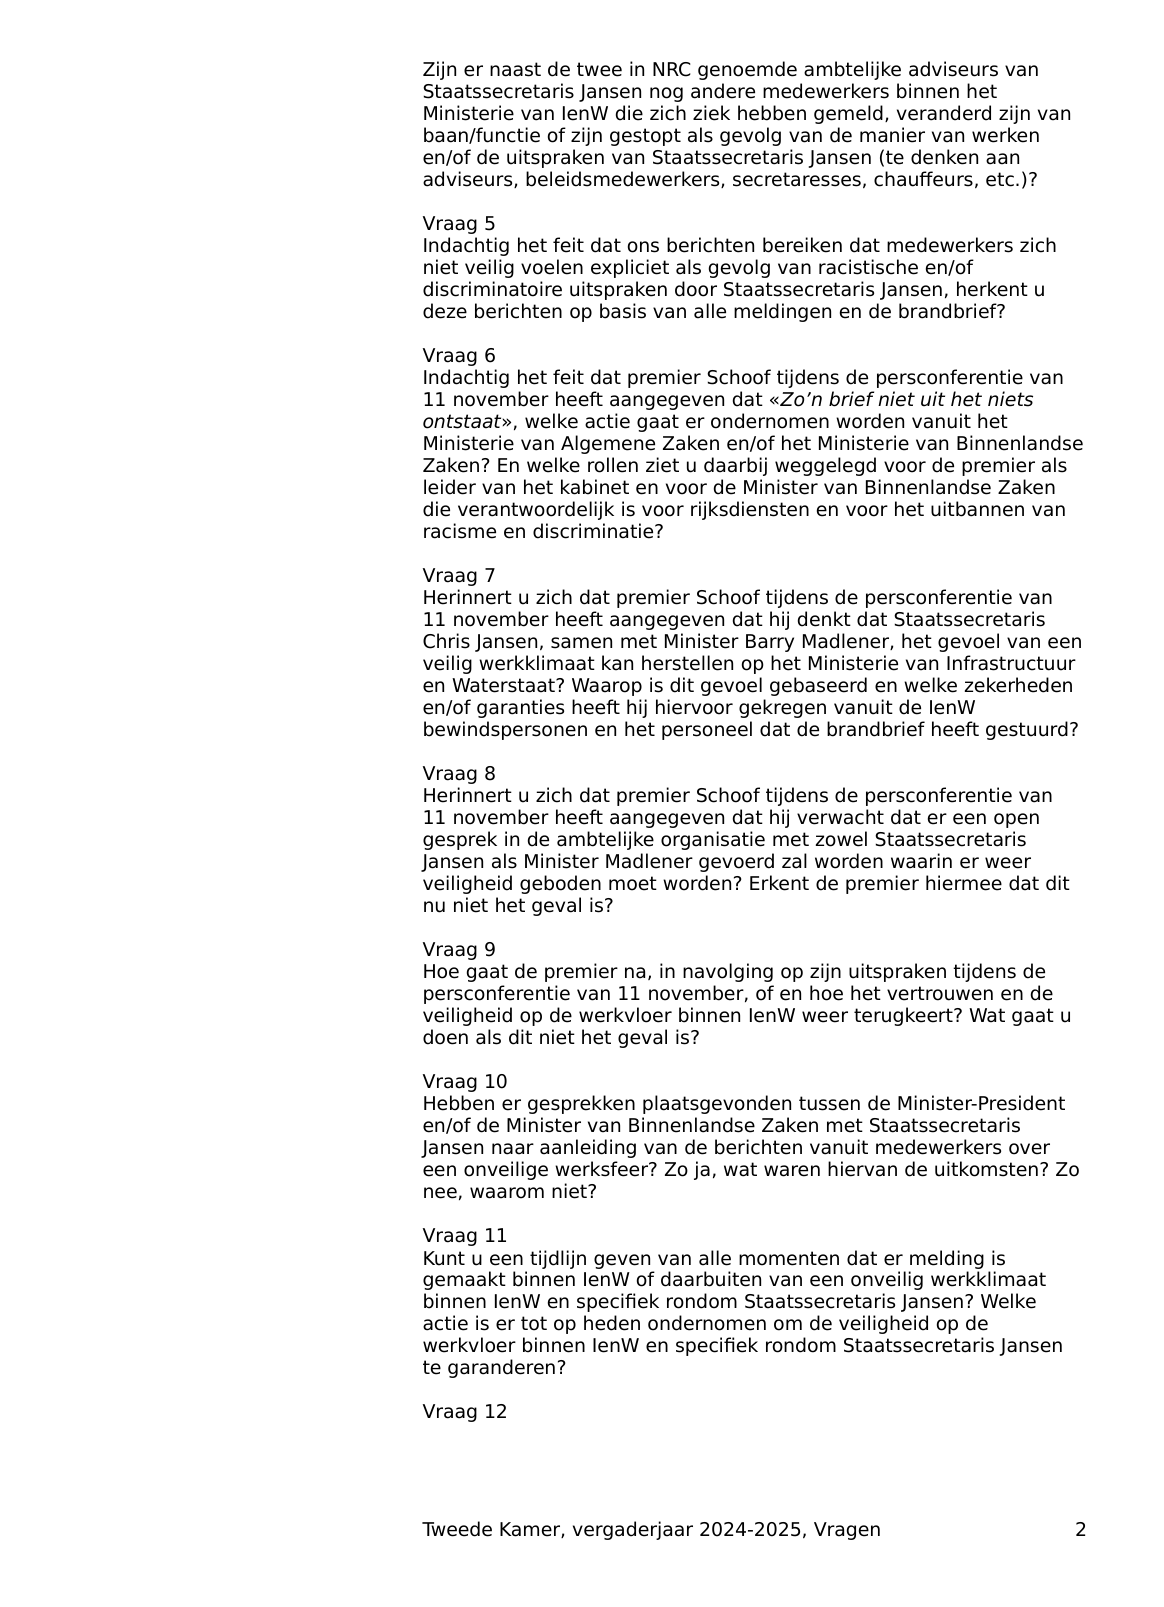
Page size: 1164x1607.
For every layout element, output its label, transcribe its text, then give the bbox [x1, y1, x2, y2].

text Hebben er gesprekken plaatsgevonden tussen de Minister-President en/of de Minister van Binnenlandse Zaken met Staatssecretaris Jansen naar aanleiding van de berichten vanuit medewerkers over een onveilige werksfeer? Zo ja, wat waren hiervan de uitkomsten? Zo nee, waarom niet? [422, 1093, 1087, 1203]
text Vraag 6 [422, 345, 1087, 367]
text Vraag 11 [422, 1225, 1087, 1247]
text Vraag 8 [422, 763, 1087, 785]
text Vraag 10 [422, 1071, 1087, 1093]
text Hoe gaat de premier na, in navolging op zijn uitspraken tijdens de persconferentie van 11 november, of en hoe het vertrouwen en de veiligheid op de werkvloer binnen IenW weer terugkeert? Wat gaat u doen als dit niet het geval is? [422, 961, 1087, 1049]
text Herinnert u zich dat premier Schoof tijdens de persconferentie van 11 november heeft aangegeven dat hij verwacht dat er een open gesprek in de ambtelijke organisatie met zowel Staatssecretaris Jansen als Minister Madlener gevoerd zal worden waarin er weer veiligheid geboden moet worden? Erkent de premier hiermee dat dit nu niet het geval is? [422, 785, 1087, 917]
text Kunt u een tijdlijn geven van alle momenten dat er melding is gemaakt binnen IenW of daarbuiten van een onveilig werkklimaat binnen IenW en specifiek rondom Staatssecretaris Jansen? Welke actie is er tot op heden ondernomen om de veiligheid op de werkvloer binnen IenW en specifiek rondom Staatssecretaris Jansen te garanderen? [422, 1247, 1087, 1379]
text Indachtig het feit dat ons berichten bereiken dat medewerkers zich niet veilig voelen expliciet als gevolg van racistische en/of discriminatoire uitspraken door Staatssecretaris Jansen, herkent u deze berichten op basis van alle meldingen en de brandbrief? [422, 235, 1087, 323]
text Indachtig het feit dat premier Schoof tijdens de persconferentie van 11 november heeft aangegeven dat «Zo’n brief niet uit het niets ontstaat», welke actie gaat er ondernomen worden vanuit het Ministerie van Algemene Zaken en/of het Ministerie van Binnenlandse Zaken? En welke rollen ziet u daarbij weggelegd voor de premier als leider van het kabinet en voor de Minister van Binnenlandse Zaken die verantwoordelijk is voor rijksdiensten en voor het uitbannen van racisme en discriminatie? [422, 367, 1087, 543]
text Herinnert u zich dat premier Schoof tijdens de persconferentie van 11 november heeft aangegeven dat hij denkt dat Staatssecretaris Chris Jansen, samen met Minister Barry Madlener, het gevoel van een veilig werkklimaat kan herstellen op het Ministerie van Infrastructuur en Waterstaat? Waarop is dit gevoel gebaseerd en welke zekerheden en/of garanties heeft hij hiervoor gekregen vanuit de IenW bewindspersonen en het personeel dat de brandbrief heeft gestuurd? [422, 587, 1087, 741]
text Vraag 5 [422, 213, 1087, 235]
text Zijn er naast de twee in NRC genoemde ambtelijke adviseurs van Staatssecretaris Jansen nog andere medewerkers binnen het Ministerie van IenW die zich ziek hebben gemeld, veranderd zijn van baan/functie of zijn gestopt als gevolg van de manier van werken en/of de uitspraken van Staatssecretaris Jansen (te denken aan adviseurs, beleidsmedewerkers, secretaresses, chauffeurs, etc.)? [422, 59, 1087, 191]
text Vraag 7 [422, 565, 1087, 587]
text Vraag 12 [422, 1401, 1087, 1423]
text Vraag 9 [422, 939, 1087, 961]
